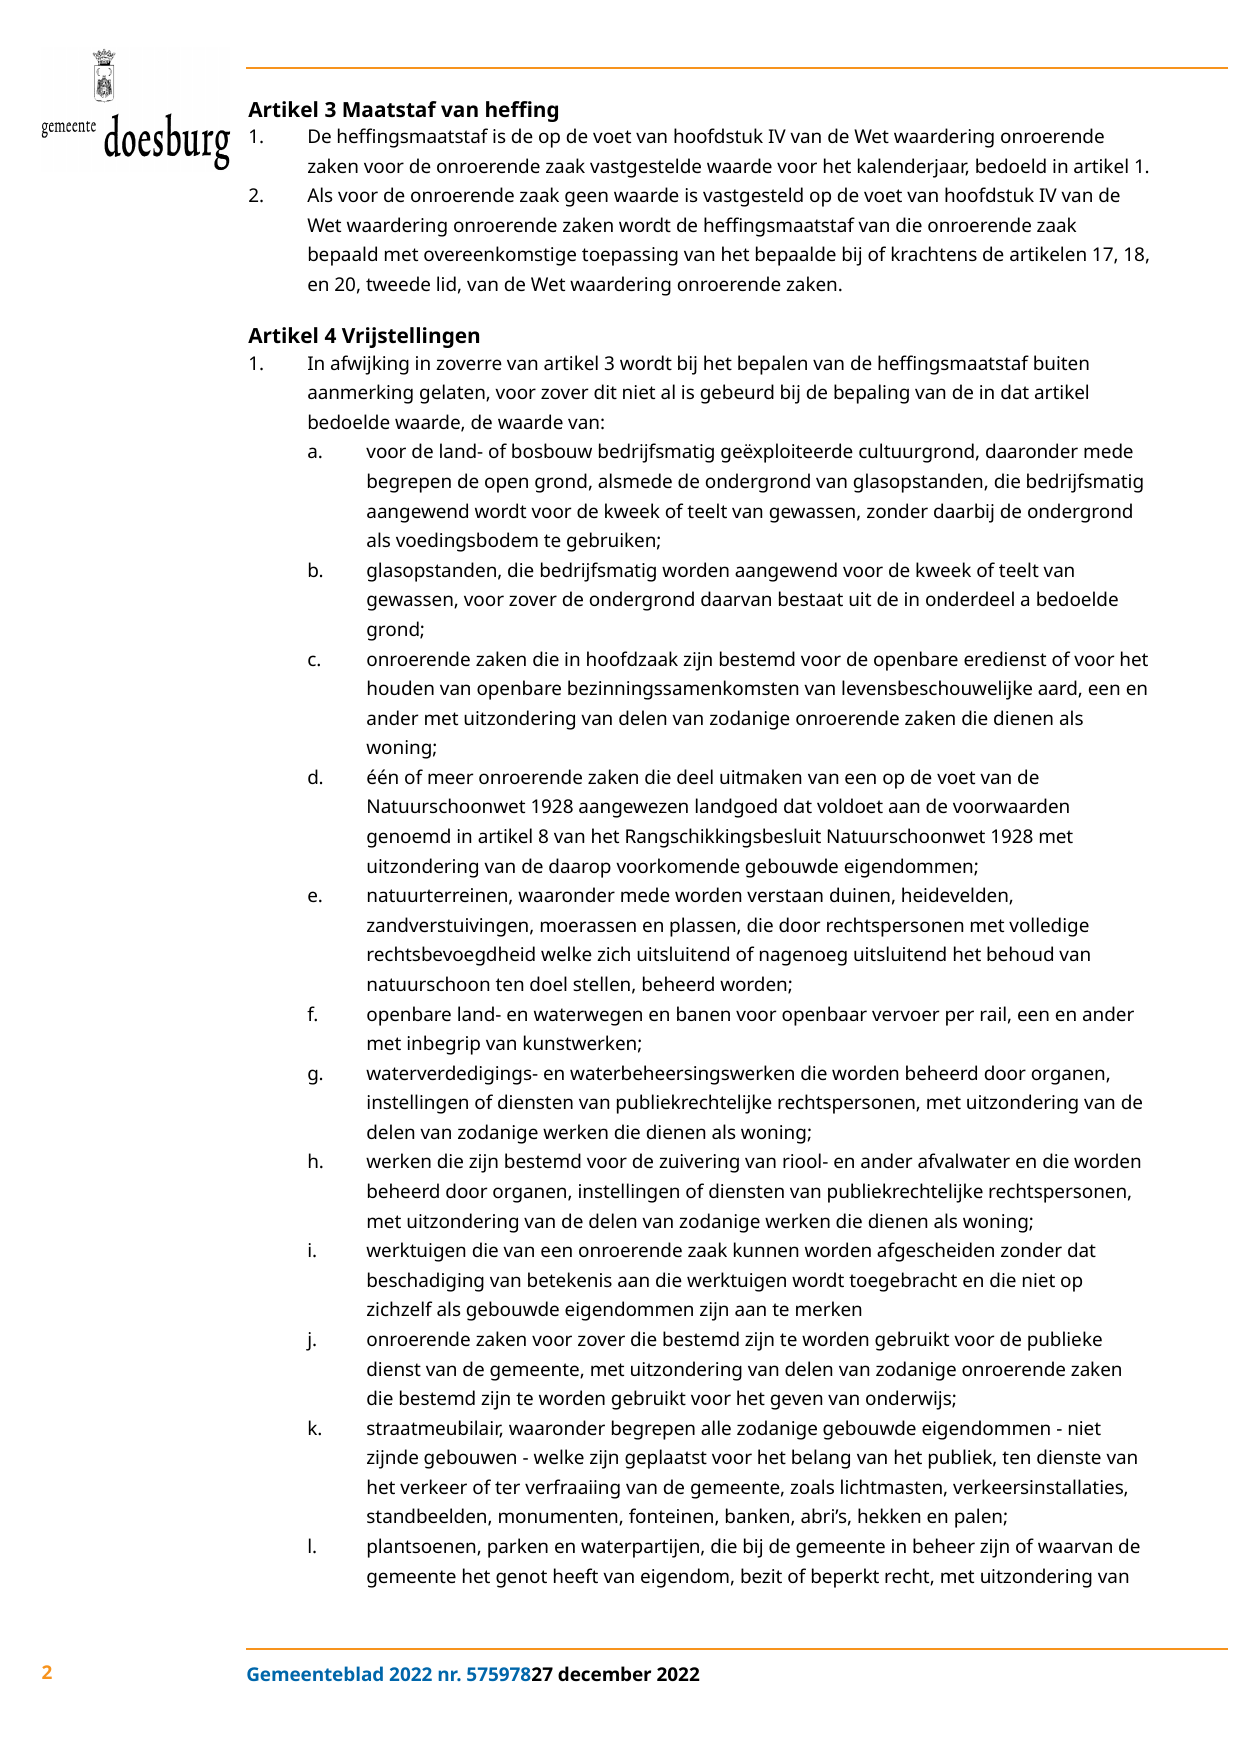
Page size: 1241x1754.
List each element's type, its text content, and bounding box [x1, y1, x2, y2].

list De heffingsmaatstaf is de op de voet van hoofdstuk IV van de Wet waardering onroerende zaken voor de onroerende zaak vastgestelde waarde voor het kalenderjaar, bedoeld in artikel 1. [248, 123, 1152, 178]
list glasopstanden, die bedrijfsmatig worden aangewend voor de kweek of teelt van gewassen, voor zover de ondergrond daarvan bestaat uit de in onderdeel a bedoelde grond; [307, 557, 1152, 642]
list werktuigen die van een onroerende zaak kunnen worden afgescheiden zonder dat beschadiging van betekenis aan die werktuigen wordt toegebracht en die niet op zichzelf als gebouwde eigendommen zijn aan te merken [307, 1237, 1152, 1322]
list voor de land- of bosbouw bedrijfsmatig geëxploiteerde cultuurgrond, daaronder mede begrepen de open grond, alsmede de ondergrond van glasopstanden, die bedrijfsmatig aangewend wordt voor de kweek of teelt van gewassen, zonder daarbij de ondergrond als voedingsbodem te gebruiken; [307, 439, 1152, 553]
list werken die zijn bestemd voor de zuivering van riool- en ander afvalwater en die worden beheerd door organen, instellingen of diensten van publiekrechtelijke rechtspersonen, met uitzondering van de delen van zodanige werken die dienen als woning; [307, 1149, 1152, 1234]
list onroerende zaken die in hoofdzaak zijn bestemd voor de openbare eredienst of voor het houden van openbare bezinningssamenkomsten van levensbeschouwelijke aard, een en ander met uitzondering van delen van zodanige onroerende zaken die dienen als woning; [307, 646, 1152, 760]
picture [41, 47, 231, 172]
list Als voor de onroerende zaak geen waarde is vastgesteld op de voet van hoofdstuk IV van de Wet waardering onroerende zaken wordt de heffingsmaatstaf van die onroerende zaak bepaald met overeenkomstige toepassing van het bepaalde bij of krachtens de artikelen 17, 18, en 20, tweede lid, van de Wet waardering onroerende zaken. [248, 182, 1152, 297]
list één of meer onroerende zaken die deel uitmaken van een op de voet van de Natuurschoonwet 1928 aangewezen landgoed dat voldoet aan de voorwaarden genoemd in artikel 8 van het Rangschikkingsbesluit Natuurschoonwet 1928 met uitzondering van de daarop voorkomende gebouwde eigendommen; [307, 764, 1152, 879]
list straatmeubilair, waaronder begrepen alle zodanige gebouwde eigendommen - niet zijnde gebouwen - welke zijn geplaatst voor het belang van het publiek, ten dienste van het verkeer of ter verfraaiing van de gemeente, zoals lichtmasten, verkeersinstallaties, standbeelden, monumenten, fonteinen, banken, abri’s, hekken en palen; [307, 1415, 1152, 1529]
text Artikel 4 Vrijstellingen [248, 322, 1152, 350]
list waterverdedigings- en waterbeheersingswerken die worden beheerd door organen, instellingen of diensten van publiekrechtelijke rechtspersonen, met uitzondering van de delen van zodanige werken die dienen als woning; [307, 1060, 1152, 1145]
list onroerende zaken voor zover die bestemd zijn te worden gebruikt voor de publieke dienst van de gemeente, met uitzondering van delen van zodanige onroerende zaken die bestemd zijn te worden gebruikt voor het geven van onderwijs; [307, 1326, 1152, 1411]
list openbare land- en waterwegen en banen voor openbaar vervoer per rail, een en ander met inbegrip van kunstwerken; [307, 1001, 1152, 1056]
list plantsoenen, parken en waterpartijen, die bij de gemeente in beheer zijn of waarvan de gemeente het genot heeft van eigendom, bezit of beperkt recht, met uitzondering van [307, 1533, 1152, 1589]
list In afwijking in zoverre van artikel 3 wordt bij het bepalen van de heffingsmaatstaf buiten aanmerking gelaten, voor zover dit niet al is gebeurd bij de bepaling van de in dat artikel bedoelde waarde, de waarde van: [248, 350, 1152, 435]
list natuurterreinen, waaronder mede worden verstaan duinen, heidevelden, zandverstuivingen, moerassen en plassen, die door rechtspersonen met volledige rechtsbevoegdheid welke zich uitsluitend of nagenoeg uitsluitend het behoud van natuurschoon ten doel stellen, beheerd worden; [307, 882, 1152, 997]
text Artikel 3 Maatstaf van heffing [248, 95, 1152, 123]
